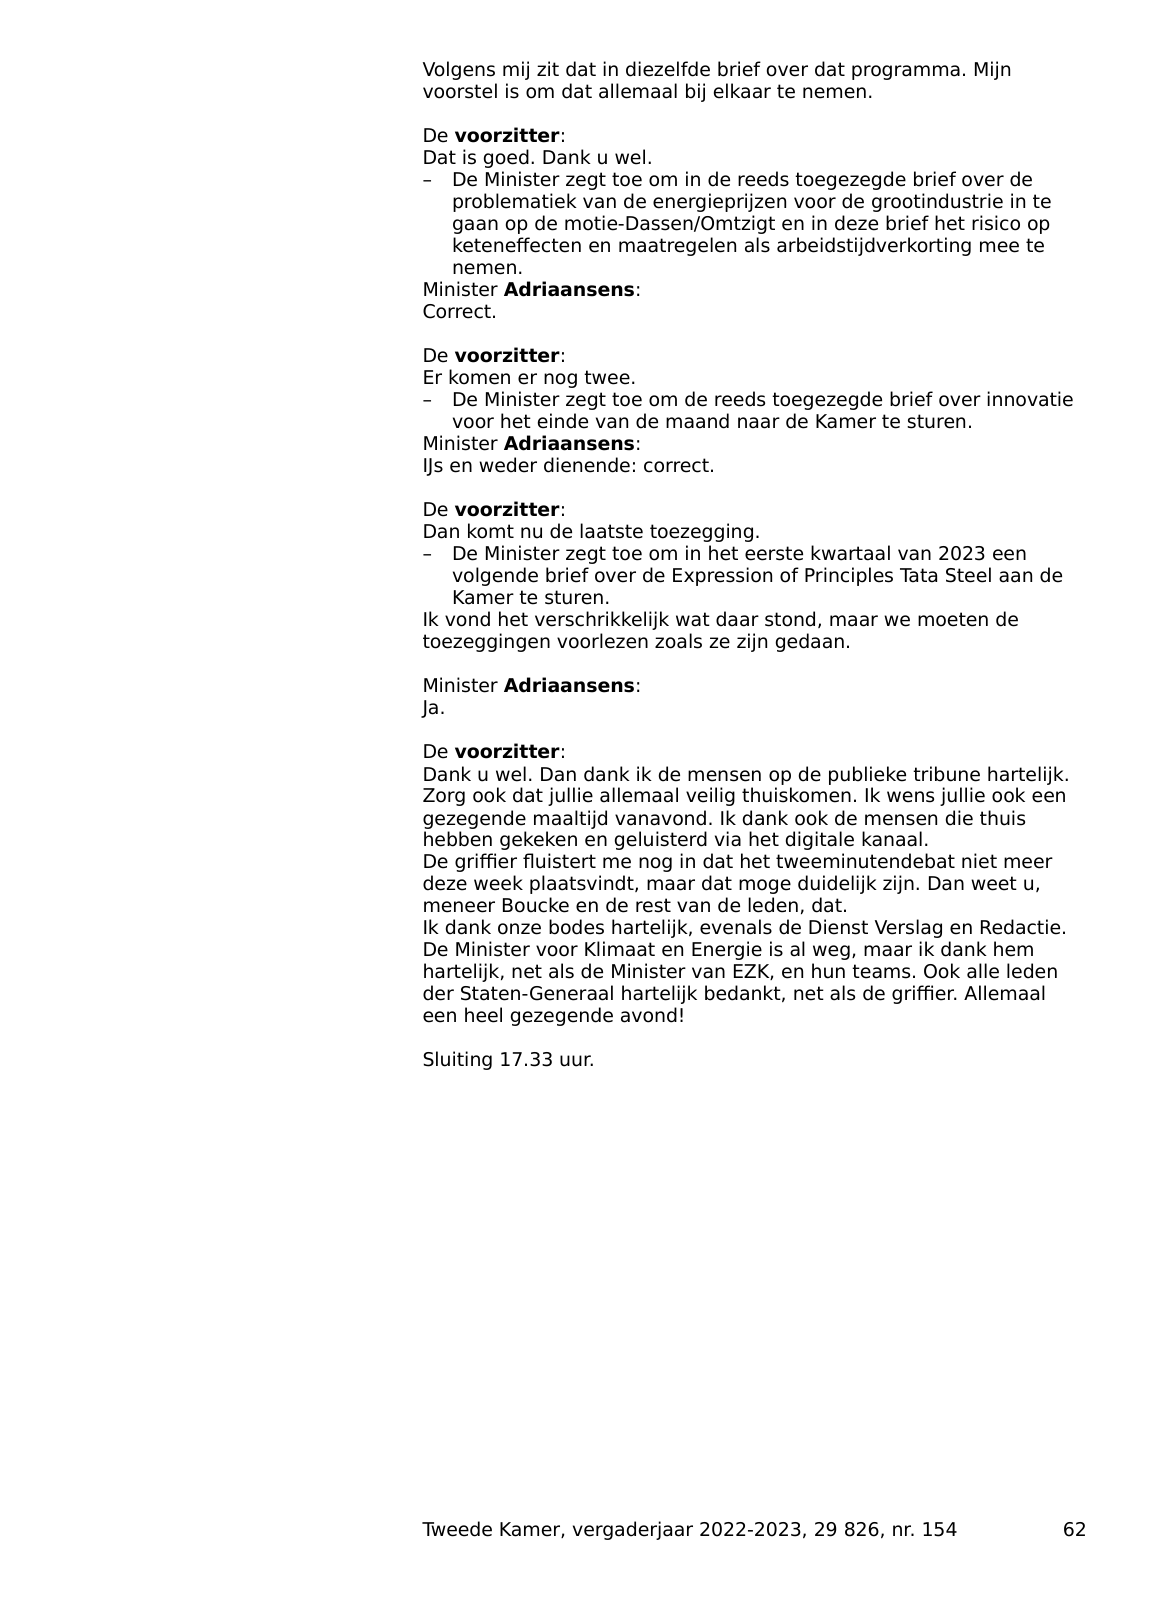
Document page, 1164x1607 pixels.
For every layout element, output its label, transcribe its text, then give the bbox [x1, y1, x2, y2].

text Minister Adriaansens: [422, 675, 1087, 697]
text De voorzitter: [422, 741, 1087, 763]
text De voorzitter: [422, 499, 1087, 521]
text – De Minister zegt toe om in de reeds toegezegde brief over de problematiek van de energieprijzen voor de grootindustrie in te gaan op de motie-Dassen/Omtzigt en in deze brief het risico op keteneffecten en maatregelen als arbeidstijdverkorting mee te nemen. [422, 169, 1087, 279]
text Dat is goed. Dank u wel. [422, 147, 1087, 169]
text Er komen er nog twee. [422, 367, 1087, 389]
text Dank u wel. Dan dank ik de mensen op de publieke tribune hartelijk. Zorg ook dat jullie allemaal veilig thuiskomen. Ik wens jullie ook een gezegende maaltijd vanavond. Ik dank ook de mensen die thuis hebben gekeken en geluisterd via het digitale kanaal. [422, 763, 1087, 851]
text Volgens mij zit dat in diezelfde brief over dat programma. Mijn voorstel is om dat allemaal bij elkaar te nemen. [422, 59, 1087, 103]
text Ja. [422, 697, 1087, 719]
text Dan komt nu de laatste toezegging. [422, 521, 1087, 543]
text Correct. [422, 301, 1087, 323]
text Ik dank onze bodes hartelijk, evenals de Dienst Verslag en Redactie. De Minister voor Klimaat en Energie is al weg, maar ik dank hem hartelijk, net als de Minister van EZK, en hun teams. Ook alle leden der Staten-Generaal hartelijk bedankt, net als de griffier. Allemaal een heel gezegende avond! [422, 917, 1087, 1027]
text – De Minister zegt toe om de reeds toegezegde brief over innovatie voor het einde van de maand naar de Kamer te sturen. [422, 389, 1087, 433]
text Sluiting 17.33 uur. [422, 1049, 1087, 1071]
text – De Minister zegt toe om in het eerste kwartaal van 2023 een volgende brief over de Expression of Principles Tata Steel aan de Kamer te sturen. [422, 543, 1087, 609]
text De voorzitter: [422, 345, 1087, 367]
text Ik vond het verschrikkelijk wat daar stond, maar we moeten de toezeggingen voorlezen zoals ze zijn gedaan. [422, 609, 1087, 653]
text De griffier fluistert me nog in dat het tweeminutendebat niet meer deze week plaatsvindt, maar dat moge duidelijk zijn. Dan weet u, meneer Boucke en de rest van de leden, dat. [422, 851, 1087, 917]
text Minister Adriaansens: [422, 433, 1087, 455]
text IJs en weder dienende: correct. [422, 455, 1087, 477]
text Minister Adriaansens: [422, 279, 1087, 301]
text De voorzitter: [422, 125, 1087, 147]
